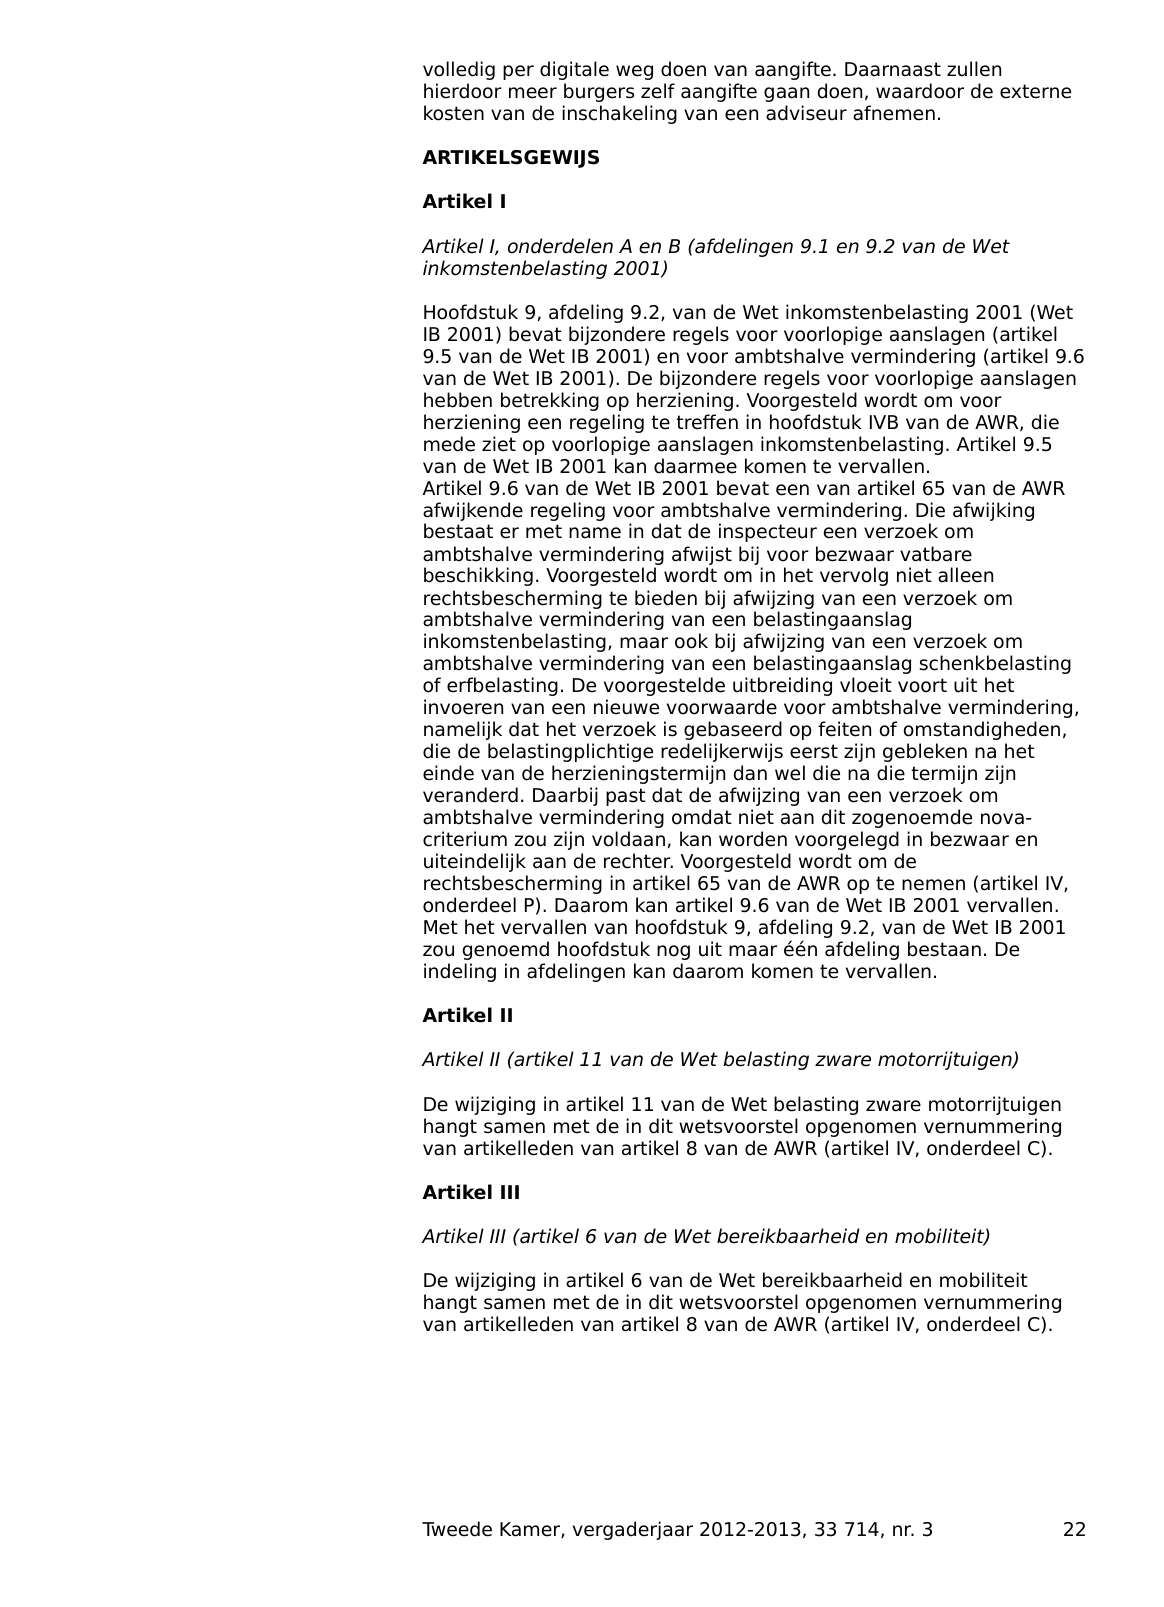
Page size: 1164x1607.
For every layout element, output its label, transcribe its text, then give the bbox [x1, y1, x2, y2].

text De wijziging in artikel 6 van de Wet bereikbaarheid en mobiliteit hangt samen met de in dit wetsvoorstel opgenomen vernummering van artikelleden van artikel 8 van de AWR (artikel IV, onderdeel C). [422, 1270, 1087, 1336]
subtitle ARTIKELSGEWIJS [422, 147, 1087, 169]
text Met het vervallen van hoofdstuk 9, afdeling 9.2, van de Wet IB 2001 zou genoemd hoofdstuk nog uit maar één afdeling bestaan. De indeling in afdelingen kan daarom komen te vervallen. [422, 917, 1087, 983]
subtitle Artikel I [422, 191, 1087, 213]
text Hoofdstuk 9, afdeling 9.2, van de Wet inkomstenbelasting 2001 (Wet IB 2001) bevat bijzondere regels voor voorlopige aanslagen (artikel 9.5 van de Wet IB 2001) en voor ambtshalve vermindering (artikel 9.6 van de Wet IB 2001). De bijzondere regels voor voorlopige aanslagen hebben betrekking op herziening. Voorgesteld wordt om voor herziening een regeling te treffen in hoofdstuk IVB van de AWR, die mede ziet op voorlopige aanslagen inkomstenbelasting. Artikel 9.5 van de Wet IB 2001 kan daarmee komen te vervallen. [422, 302, 1087, 477]
text Artikel 9.6 van de Wet IB 2001 bevat een van artikel 65 van de AWR afwijkende regeling voor ambtshalve vermindering. Die afwijking bestaat er met name in dat de inspecteur een verzoek om ambtshalve vermindering afwijst bij voor bezwaar vatbare beschikking. Voorgesteld wordt om in het vervolg niet alleen rechtsbescherming te bieden bij afwijzing van een verzoek om ambtshalve vermindering van een belastingaanslag inkomstenbelasting, maar ook bij afwijzing van een verzoek om ambtshalve vermindering van een belastingaanslag schenkbelasting of erfbelasting. De voorgestelde uitbreiding vloeit voort uit het invoeren van een nieuwe voorwaarde voor ambtshalve vermindering, namelijk dat het verzoek is gebaseerd op feiten of omstandigheden, die de belastingplichtige redelijkerwijs eerst zijn gebleken na het einde van de herzieningstermijn dan wel die na die termijn zijn veranderd. Daarbij past dat de afwijzing van een verzoek om ambtshalve vermindering omdat niet aan dit zogenoemde nova-criterium zou zijn voldaan, kan worden voorgelegd in bezwaar en uiteindelijk aan de rechter. Voorgesteld wordt om de rechtsbescherming in artikel 65 van de AWR op te nemen (artikel IV, onderdeel P). Daarom kan artikel 9.6 van de Wet IB 2001 vervallen. [422, 477, 1087, 917]
text volledig per digitale weg doen van aangifte. Daarnaast zullen hierdoor meer burgers zelf aangifte gaan doen, waardoor de externe kosten van de inschakeling van een adviseur afnemen. [422, 59, 1087, 125]
subtitle Artikel II [422, 1005, 1087, 1027]
subtitle Artikel I, onderdelen A en B (afdelingen 9.1 en 9.2 van de Wet inkomstenbelasting 2001) [422, 236, 1087, 279]
subtitle Artikel III [422, 1182, 1087, 1204]
text De wijziging in artikel 11 van de Wet belasting zware motorrijtuigen hangt samen met de in dit wetsvoorstel opgenomen vernummering van artikelleden van artikel 8 van de AWR (artikel IV, onderdeel C). [422, 1093, 1087, 1159]
subtitle Artikel II (artikel 11 van de Wet belasting zware motorrijtuigen) [422, 1049, 1087, 1071]
subtitle Artikel III (artikel 6 van de Wet bereikbaarheid en mobiliteit) [422, 1226, 1087, 1248]
